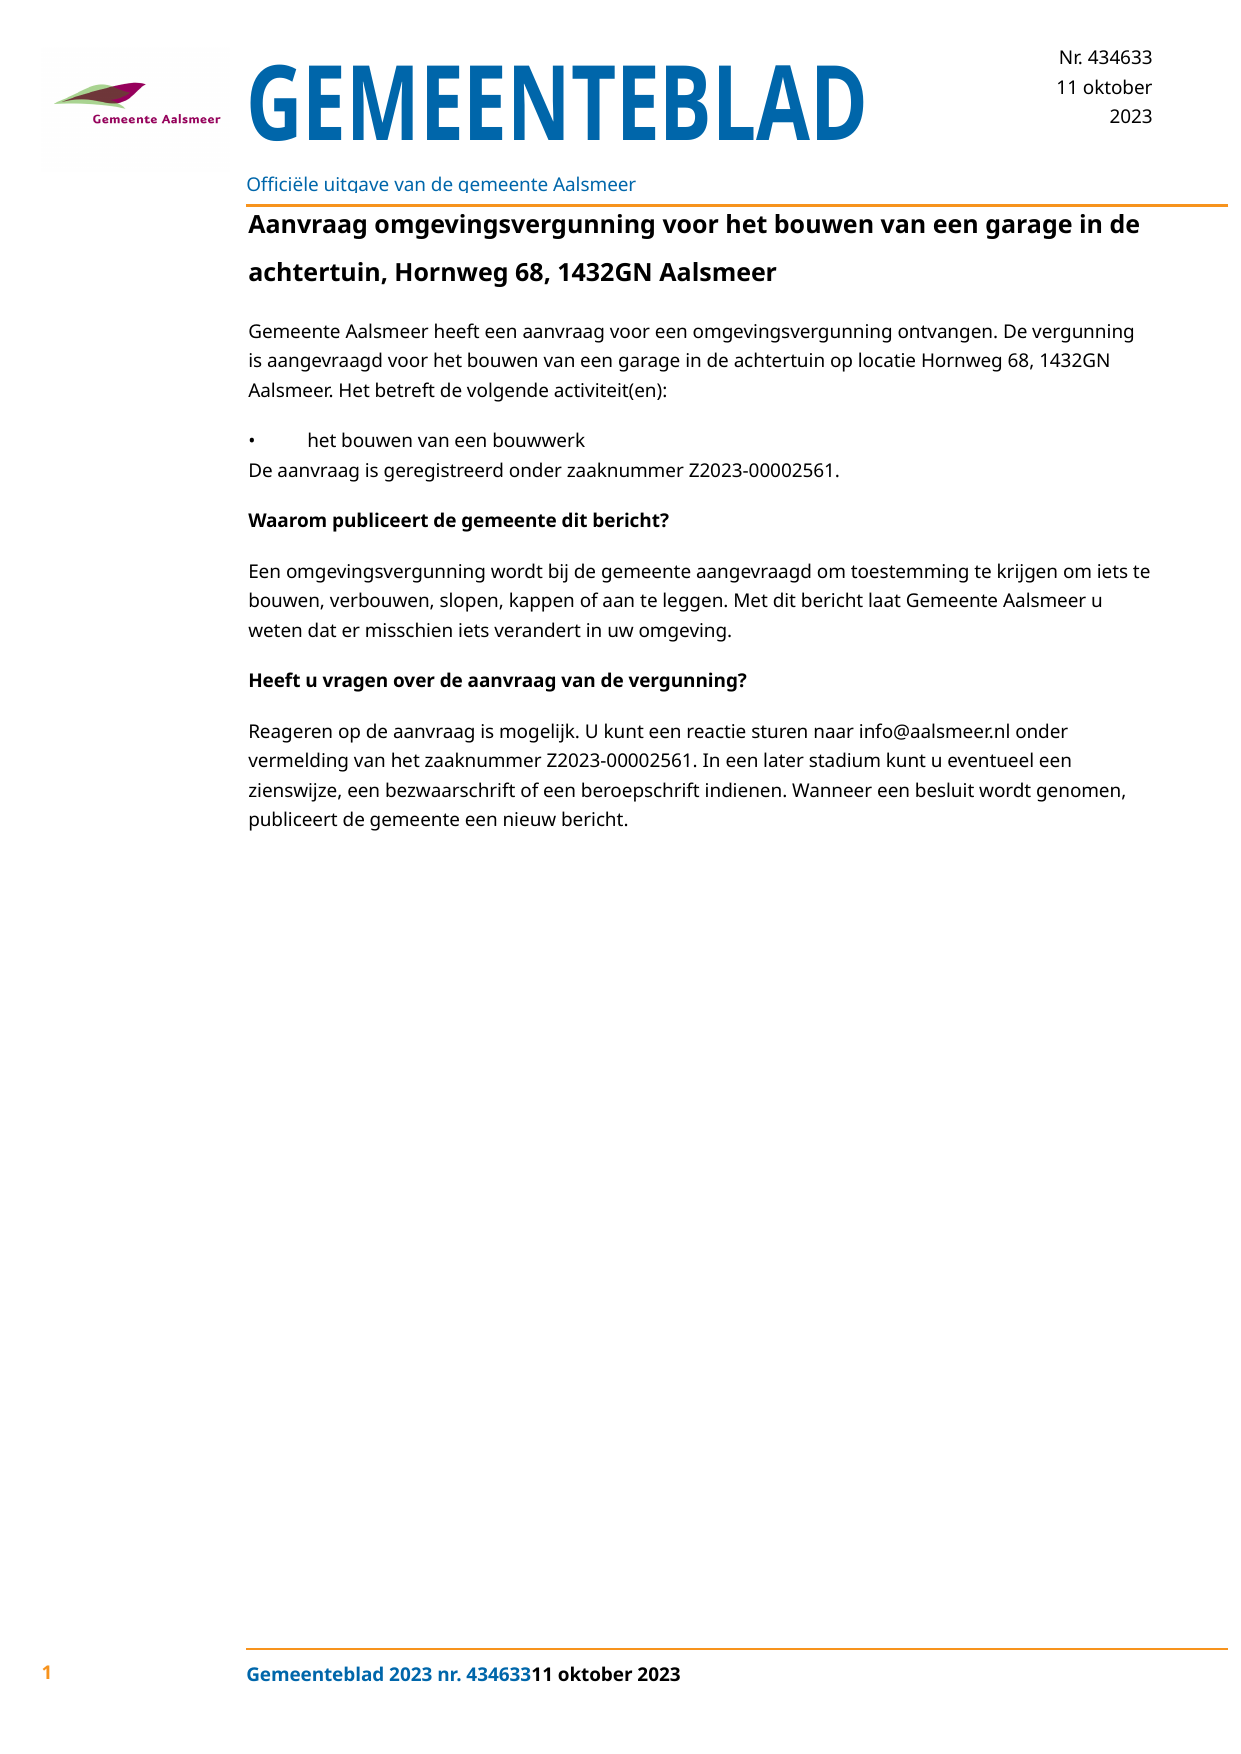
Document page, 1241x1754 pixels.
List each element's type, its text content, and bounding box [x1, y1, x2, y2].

list het bouwen van een bouwwerk [248, 427, 1152, 453]
text Heeft u vragen over de aanvraag van de vergunning? [248, 667, 1152, 693]
text Waarom publiceert de gemeente dit bericht? [248, 507, 1152, 533]
text Een omgevingsvergunning wordt bij de gemeente aangevraagd om toestemming te krijgen om iets te bouwen, verbouwen, slopen, kappen of aan te leggen. Met dit bericht laat Gemeente Aalsmeer u weten dat er misschien iets verandert in uw omgeving. [248, 558, 1152, 643]
text De aanvraag is geregistreerd onder zaaknummer Z2023-00002561. [248, 457, 1152, 483]
text Reageren op de aanvraag is mogelijk. U kunt een reactie sturen naar info@aalsmeer.nl onder vermelding van het zaaknummer Z2023-00002561. In een later stadium kunt u eventueel een zienswijze, een bezwaarschrift of een beroepschrift indienen. Wanneer een besluit wordt genomen, publiceert de gemeente een nieuw bericht. [248, 718, 1152, 832]
picture [41, 47, 231, 172]
text Aanvraag omgevingsvergunning voor het bouwen van een garage in de achtertuin, Hornweg 68, 1432GN Aalsmeer [248, 207, 1152, 288]
text Gemeente Aalsmeer heeft een aanvraag voor een omgevingsvergunning ontvangen. De vergunning is aangevraagd voor het bouwen van een garage in de achtertuin op locatie Hornweg 68, 1432GN Aalsmeer. Het betreft de volgende activiteit(en): [248, 318, 1152, 403]
